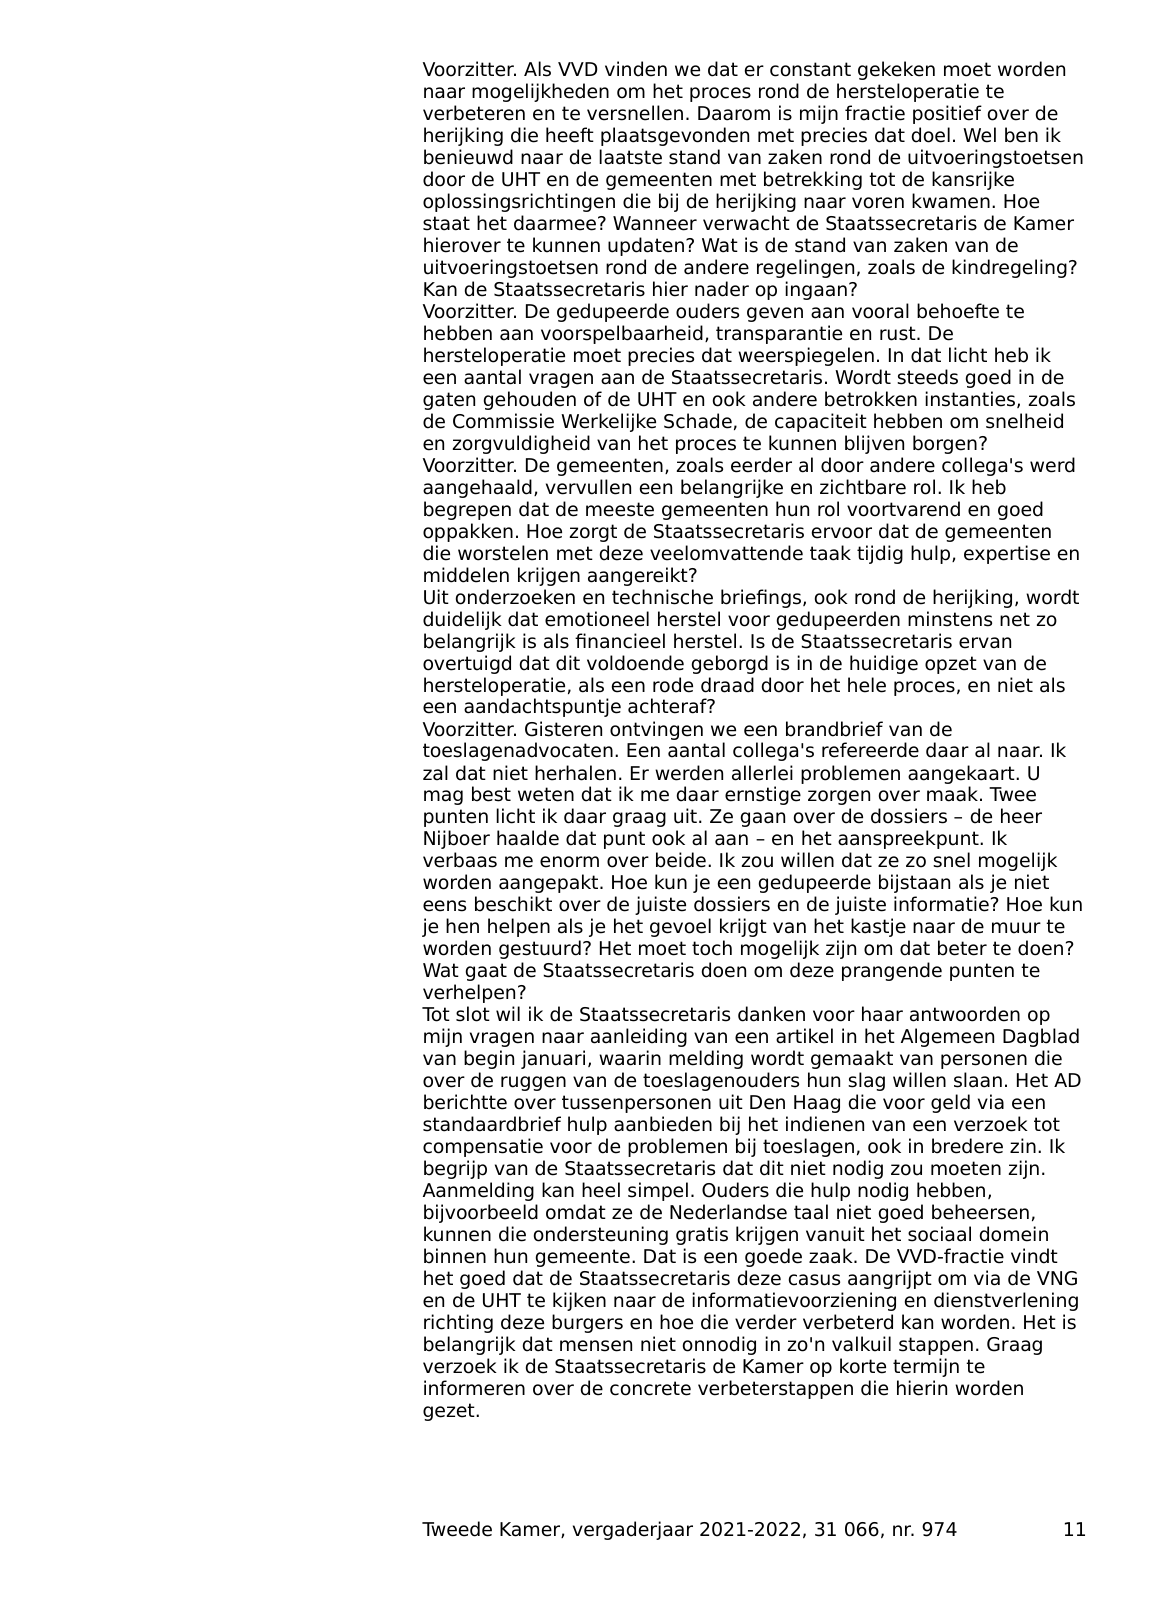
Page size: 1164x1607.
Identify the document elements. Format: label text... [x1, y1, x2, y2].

text Voorzitter. Als VVD vinden we dat er constant gekeken moet worden naar mogelijkheden om het proces rond de hersteloperatie te verbeteren en te versnellen. Daarom is mijn fractie positief over de herijking die heeft plaatsgevonden met precies dat doel. Wel ben ik benieuwd naar de laatste stand van zaken rond de uitvoeringstoetsen door de UHT en de gemeenten met betrekking tot de kansrijke oplossingsrichtingen die bij de herijking naar voren kwamen. Hoe staat het daarmee? Wanneer verwacht de Staatssecretaris de Kamer hierover te kunnen updaten? Wat is de stand van zaken van de uitvoeringstoetsen rond de andere regelingen, zoals de kindregeling? Kan de Staatssecretaris hier nader op ingaan? [422, 59, 1087, 301]
text Voorzitter. De gemeenten, zoals eerder al door andere collega's werd aangehaald, vervullen een belangrijke en zichtbare rol. Ik heb begrepen dat de meeste gemeenten hun rol voortvarend en goed oppakken. Hoe zorgt de Staatssecretaris ervoor dat de gemeenten die worstelen met deze veelomvattende taak tijdig hulp, expertise en middelen krijgen aangereikt? [422, 455, 1087, 587]
text Voorzitter. Gisteren ontvingen we een brandbrief van de toeslagenadvocaten. Een aantal collega's refereerde daar al naar. Ik zal dat niet herhalen. Er werden allerlei problemen aangekaart. U mag best weten dat ik me daar ernstige zorgen over maak. Twee punten licht ik daar graag uit. Ze gaan over de dossiers – de heer Nijboer haalde dat punt ook al aan – en het aanspreekpunt. Ik verbaas me enorm over beide. Ik zou willen dat ze zo snel mogelijk worden aangepakt. Hoe kun je een gedupeerde bijstaan als je niet eens beschikt over de juiste dossiers en de juiste informatie? Hoe kun je hen helpen als je het gevoel krijgt van het kastje naar de muur te worden gestuurd? Het moet toch mogelijk zijn om dat beter te doen? Wat gaat de Staatssecretaris doen om deze prangende punten te verhelpen? [422, 718, 1087, 1004]
text Uit onderzoeken en technische briefings, ook rond de herijking, wordt duidelijk dat emotioneel herstel voor gedupeerden minstens net zo belangrijk is als financieel herstel. Is de Staatssecretaris ervan overtuigd dat dit voldoende geborgd is in de huidige opzet van de hersteloperatie, als een rode draad door het hele proces, en niet als een aandachtspuntje achteraf? [422, 587, 1087, 718]
text Voorzitter. De gedupeerde ouders geven aan vooral behoefte te hebben aan voorspelbaarheid, transparantie en rust. De hersteloperatie moet precies dat weerspiegelen. In dat licht heb ik een aantal vragen aan de Staatssecretaris. Wordt steeds goed in de gaten gehouden of de UHT en ook andere betrokken instanties, zoals de Commissie Werkelijke Schade, de capaciteit hebben om snelheid en zorgvuldigheid van het proces te kunnen blijven borgen? [422, 301, 1087, 455]
text Tot slot wil ik de Staatssecretaris danken voor haar antwoorden op mijn vragen naar aanleiding van een artikel in het Algemeen Dagblad van begin januari, waarin melding wordt gemaakt van personen die over de ruggen van de toeslagenouders hun slag willen slaan. Het AD berichtte over tussenpersonen uit Den Haag die voor geld via een standaardbrief hulp aanbieden bij het indienen van een verzoek tot compensatie voor de problemen bij toeslagen, ook in bredere zin. Ik begrijp van de Staatssecretaris dat dit niet nodig zou moeten zijn. Aanmelding kan heel simpel. Ouders die hulp nodig hebben, bijvoorbeeld omdat ze de Nederlandse taal niet goed beheersen, kunnen die ondersteuning gratis krijgen vanuit het sociaal domein binnen hun gemeente. Dat is een goede zaak. De VVD-fractie vindt het goed dat de Staatssecretaris deze casus aangrijpt om via de VNG en de UHT te kijken naar de informatievoorziening en dienstverlening richting deze burgers en hoe die verder verbeterd kan worden. Het is belangrijk dat mensen niet onnodig in zo'n valkuil stappen. Graag verzoek ik de Staatssecretaris de Kamer op korte termijn te informeren over de concrete verbeterstappen die hierin worden gezet. [422, 1004, 1087, 1422]
